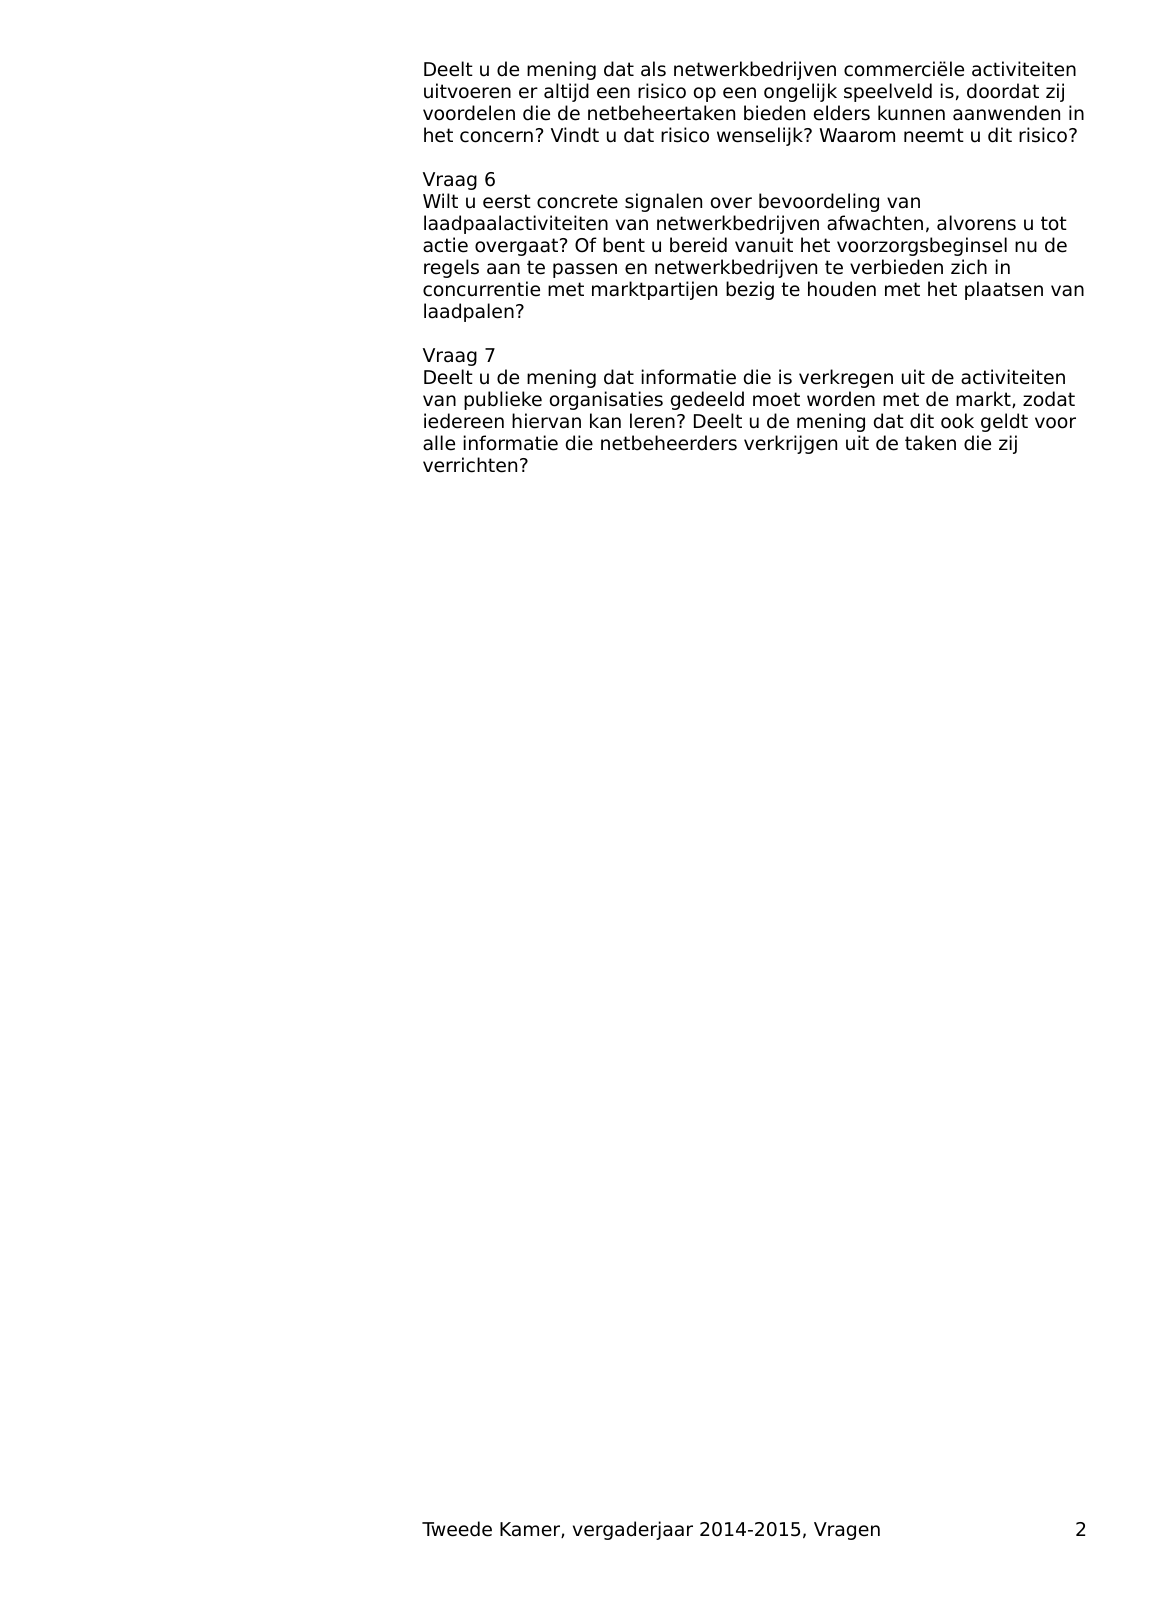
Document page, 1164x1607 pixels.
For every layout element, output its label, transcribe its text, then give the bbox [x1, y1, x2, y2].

text Deelt u de mening dat als netwerkbedrijven commerciële activiteiten uitvoeren er altijd een risico op een ongelijk speelveld is, doordat zij voordelen die de netbeheertaken bieden elders kunnen aanwenden in het concern? Vindt u dat risico wenselijk? Waarom neemt u dit risico? [422, 59, 1087, 147]
text Wilt u eerst concrete signalen over bevoordeling van laadpaalactiviteiten van netwerkbedrijven afwachten, alvorens u tot actie overgaat? Of bent u bereid vanuit het voorzorgsbeginsel nu de regels aan te passen en netwerkbedrijven te verbieden zich in concurrentie met marktpartijen bezig te houden met het plaatsen van laadpalen? [422, 191, 1087, 323]
text Vraag 7 [422, 345, 1087, 367]
text Vraag 6 [422, 169, 1087, 191]
text Deelt u de mening dat informatie die is verkregen uit de activiteiten van publieke organisaties gedeeld moet worden met de markt, zodat iedereen hiervan kan leren? Deelt u de mening dat dit ook geldt voor alle informatie die netbeheerders verkrijgen uit de taken die zij verrichten? [422, 367, 1087, 477]
